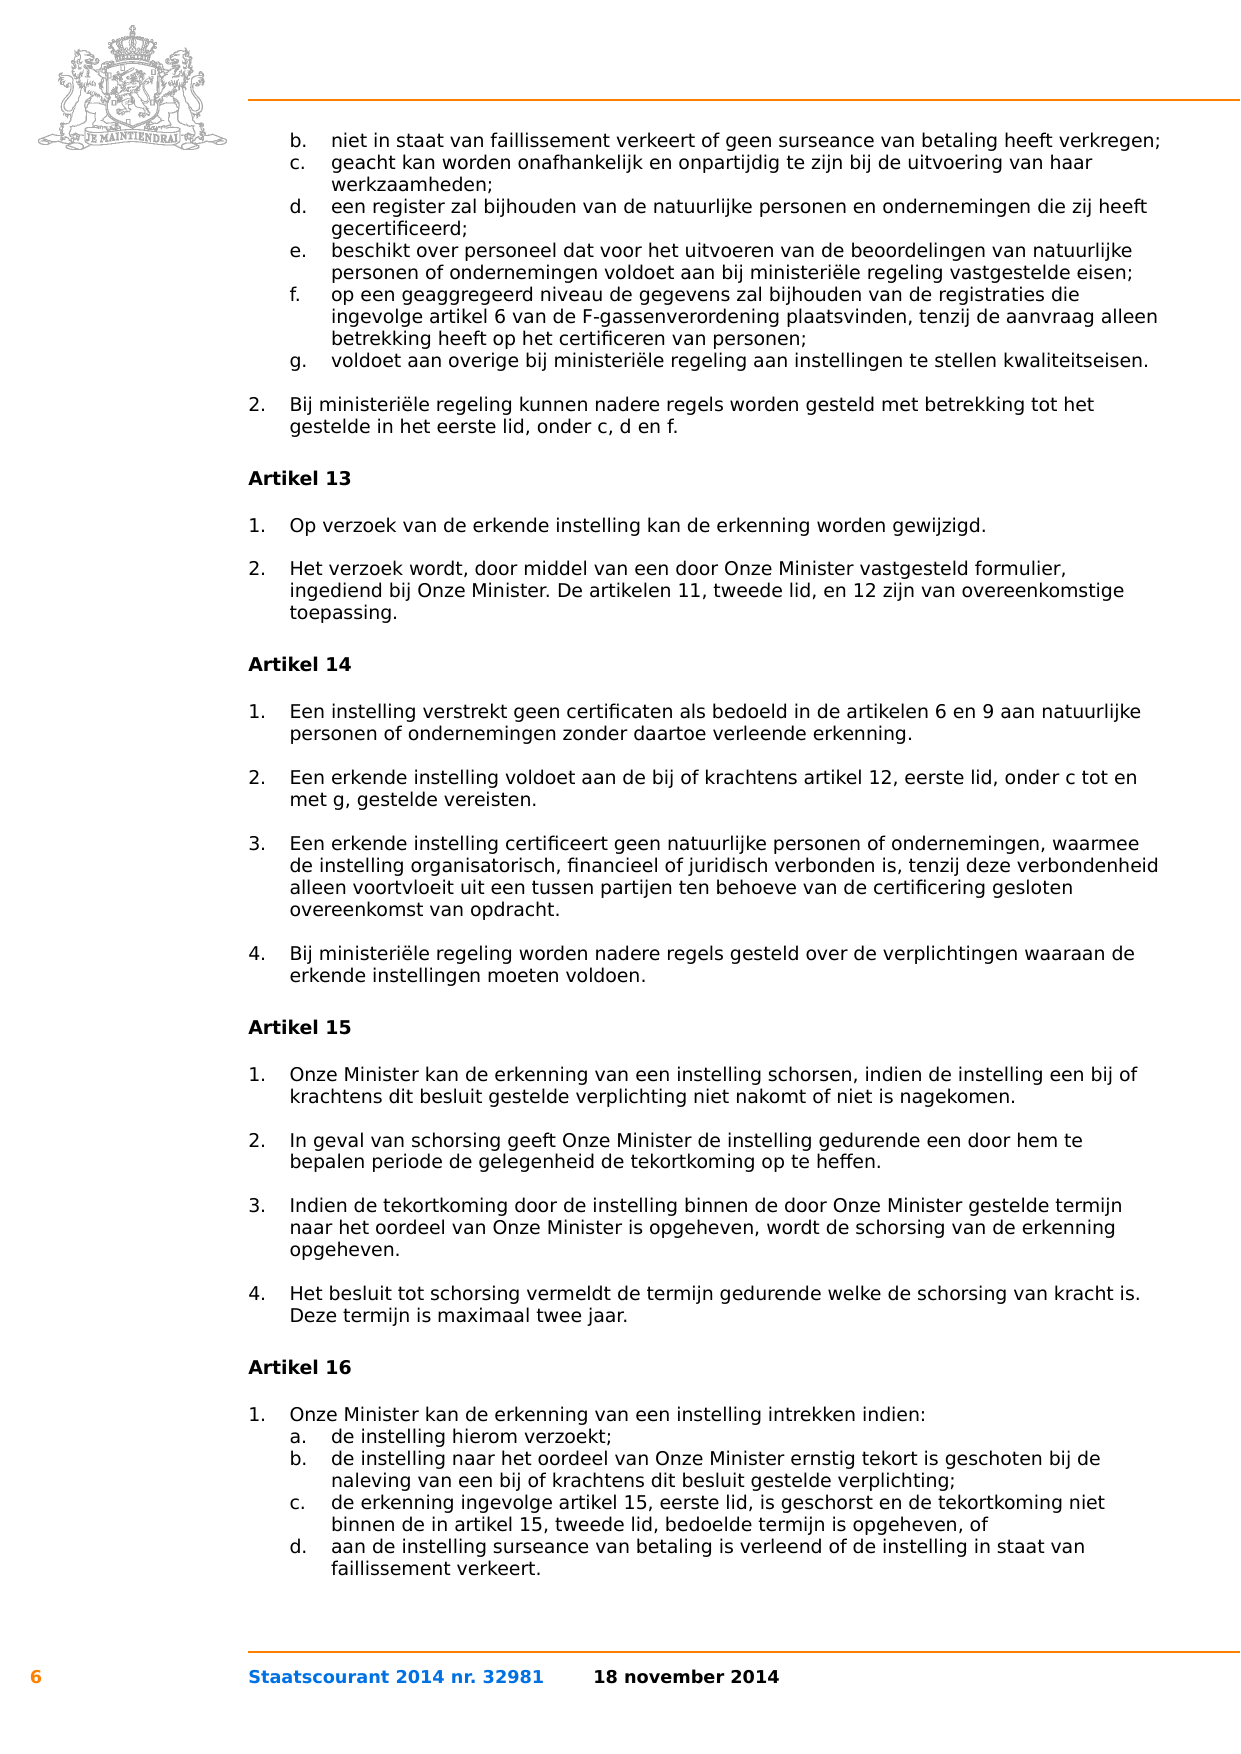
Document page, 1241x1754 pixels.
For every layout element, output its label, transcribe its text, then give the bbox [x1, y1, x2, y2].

text 2. In geval van schorsing geeft Onze Minister de instelling gedurende een door hem te bepalen periode de gelegenheid de tekortkoming op te heffen. [248, 1129, 1163, 1173]
text 4. Bij ministeriële regeling worden nadere regels gesteld over de verplichtingen waaraan de erkende instellingen moeten voldoen. [248, 943, 1163, 987]
text c. de erkenning ingevolge artikel 15, eerste lid, is geschorst en de tekortkoming niet binnen de in artikel 15, tweede lid, bedoelde termijn is opgeheven, of [289, 1492, 1163, 1536]
text 1. Op verzoek van de erkende instelling kan de erkenning worden gewijzigd. [248, 514, 1163, 536]
text 2. Het verzoek wordt, door middel van een door Onze Minister vastgesteld formulier, ingediend bij Onze Minister. De artikelen 11, tweede lid, en 12 zijn van overeenkomstige toepassing. [248, 558, 1163, 624]
text b. de instelling naar het oordeel van Onze Minister ernstig tekort is geschoten bij de naleving van een bij of krachtens dit besluit gestelde verplichting; [289, 1448, 1163, 1492]
text e. beschikt over personeel dat voor het uitvoeren van de beoordelingen van natuurlijke personen of ondernemingen voldoet aan bij ministeriële regeling vastgestelde eisen; [289, 240, 1163, 284]
text 2. Een erkende instelling voldoet aan de bij of krachtens artikel 12, eerste lid, onder c tot en met g, gestelde vereisten. [248, 767, 1163, 811]
picture [38, 25, 227, 150]
text a. de instelling hierom verzoekt; [289, 1426, 1163, 1448]
text 1. Een instelling verstrekt geen certificaten als bedoeld in de artikelen 6 en 9 aan natuurlijke personen of ondernemingen zonder daartoe verleende erkenning. [248, 701, 1163, 745]
text d. aan de instelling surseance van betaling is verleend of de instelling in staat van faillissement verkeert. [289, 1536, 1163, 1580]
subtitle Artikel 16 [248, 1357, 1163, 1379]
subtitle Artikel 14 [248, 654, 1163, 676]
text g. voldoet aan overige bij ministeriële regeling aan instellingen te stellen kwaliteitseisen. [289, 350, 1163, 372]
subtitle Artikel 15 [248, 1017, 1163, 1039]
text c. geacht kan worden onafhankelijk en onpartijdig te zijn bij de uitvoering van haar werkzaamheden; [289, 152, 1163, 196]
text 3. Indien de tekortkoming door de instelling binnen de door Onze Minister gestelde termijn naar het oordeel van Onze Minister is opgeheven, wordt de schorsing van de erkenning opgeheven. [248, 1195, 1163, 1261]
subtitle Artikel 13 [248, 467, 1163, 489]
text b. niet in staat van faillissement verkeert of geen surseance van betaling heeft verkregen; [289, 130, 1163, 152]
text f. op een geaggregeerd niveau de gegevens zal bijhouden van de registraties die ingevolge artikel 6 van de F-gassenverordening plaatsvinden, tenzij de aanvraag alleen betrekking heeft op het certificeren van personen; [289, 284, 1163, 350]
text 1. Onze Minister kan de erkenning van een instelling intrekken indien: [248, 1404, 1163, 1426]
text 2. Bij ministeriële regeling kunnen nadere regels worden gesteld met betrekking tot het gestelde in het eerste lid, onder c, d en f. [248, 393, 1163, 437]
text 3. Een erkende instelling certificeert geen natuurlijke personen of ondernemingen, waarmee de instelling organisatorisch, financieel of juridisch verbonden is, tenzij deze verbondenheid alleen voortvloeit uit een tussen partijen ten behoeve van de certificering gesloten overeenkomst van opdracht. [248, 833, 1163, 921]
text 4. Het besluit tot schorsing vermeldt de termijn gedurende welke de schorsing van kracht is. Deze termijn is maximaal twee jaar. [248, 1283, 1163, 1327]
text 1. Onze Minister kan de erkenning van een instelling schorsen, indien de instelling een bij of krachtens dit besluit gestelde verplichting niet nakomt of niet is nagekomen. [248, 1064, 1163, 1108]
text d. een register zal bijhouden van de natuurlijke personen en ondernemingen die zij heeft gecertificeerd; [289, 196, 1163, 240]
